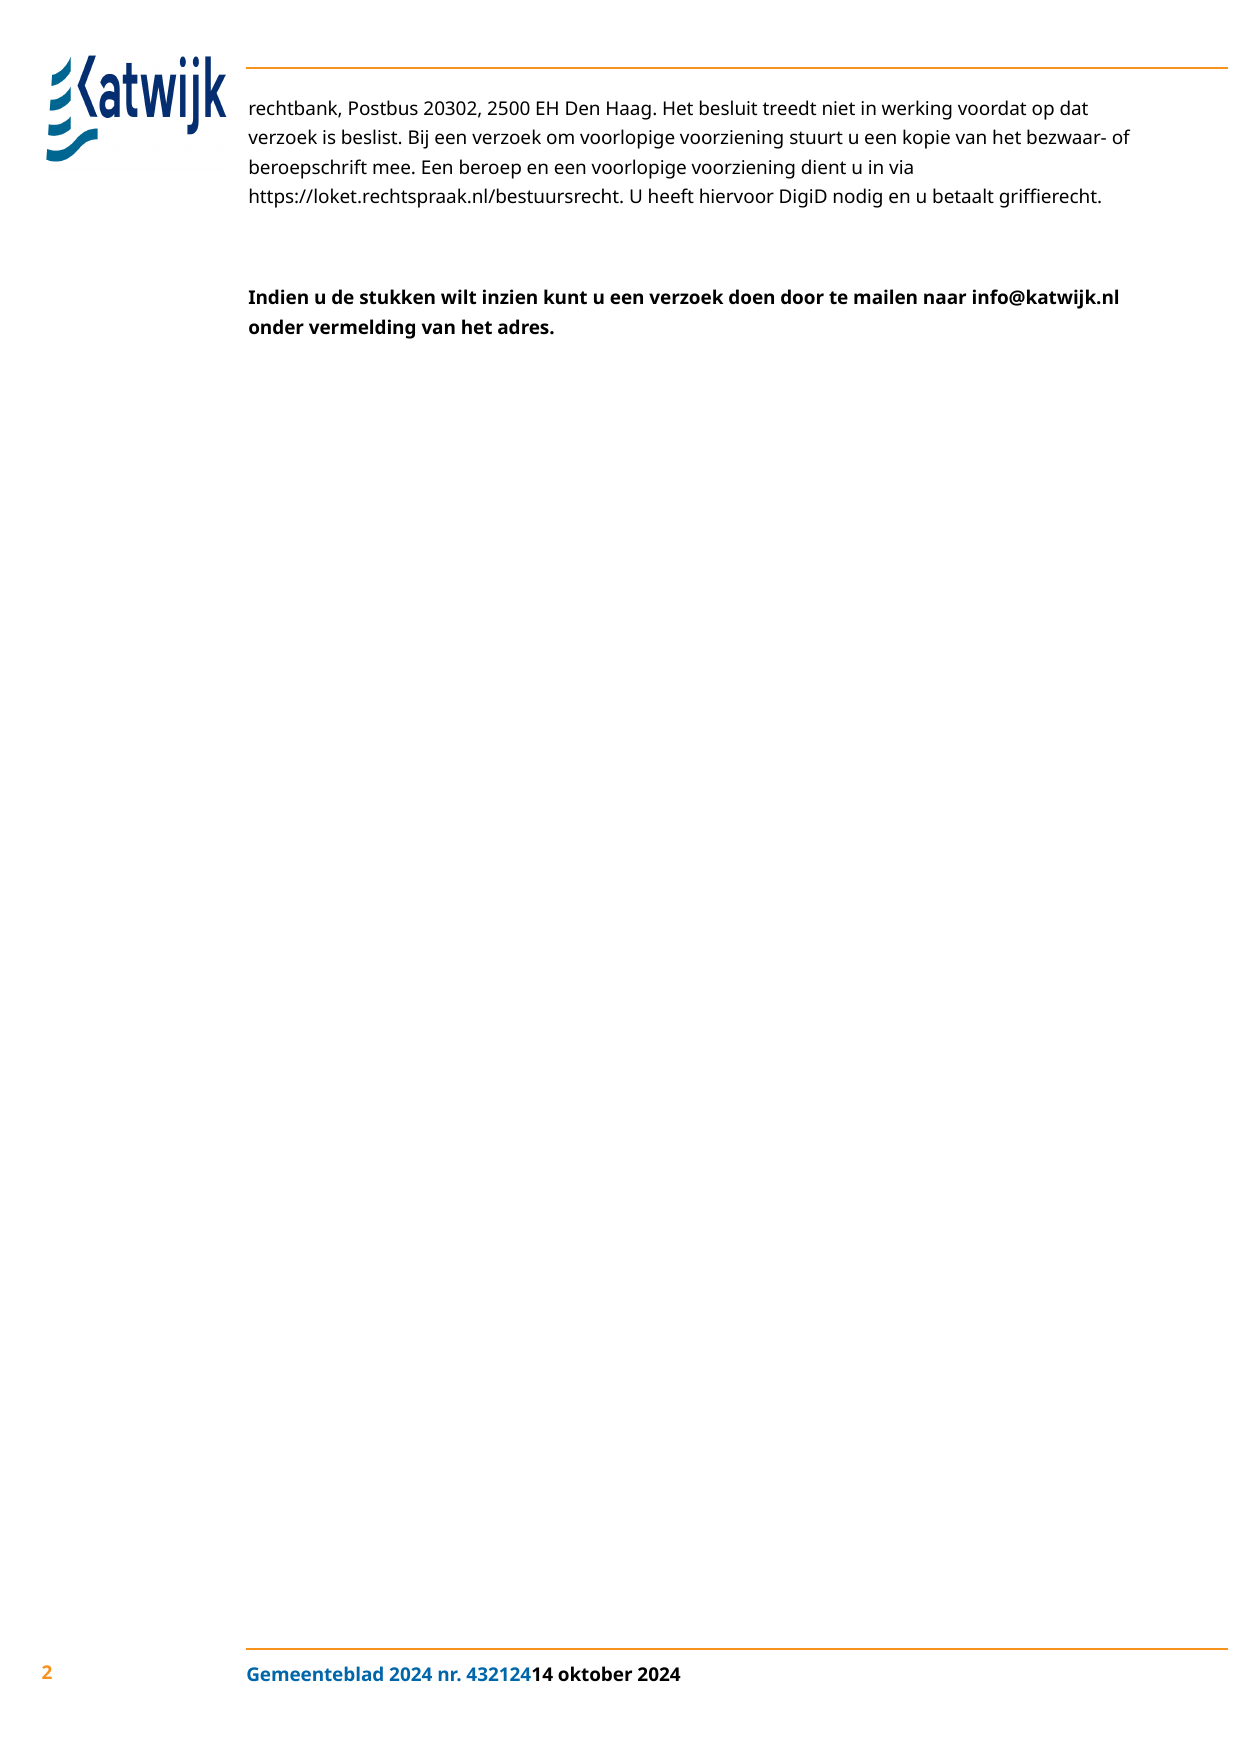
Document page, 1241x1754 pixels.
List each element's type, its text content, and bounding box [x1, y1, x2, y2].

picture [41, 47, 231, 172]
text Indien u de stukken wilt inzien kunt u een verzoek doen door te mailen naar info@katwijk.nl onder vermelding van het adres. [248, 284, 1152, 340]
text rechtbank, Postbus 20302, 2500 EH Den Haag. Het besluit treedt niet in werking voordat op dat verzoek is beslist. Bij een verzoek om voorlopige voorziening stuurt u een kopie van het bezwaar- of beroepschrift mee. Een beroep en een voorlopige voorziening dient u in via https://loket.rechtspraak.nl/bestuursrecht. U heeft hiervoor DigiD nodig en u betaalt griffierecht. [248, 95, 1152, 209]
